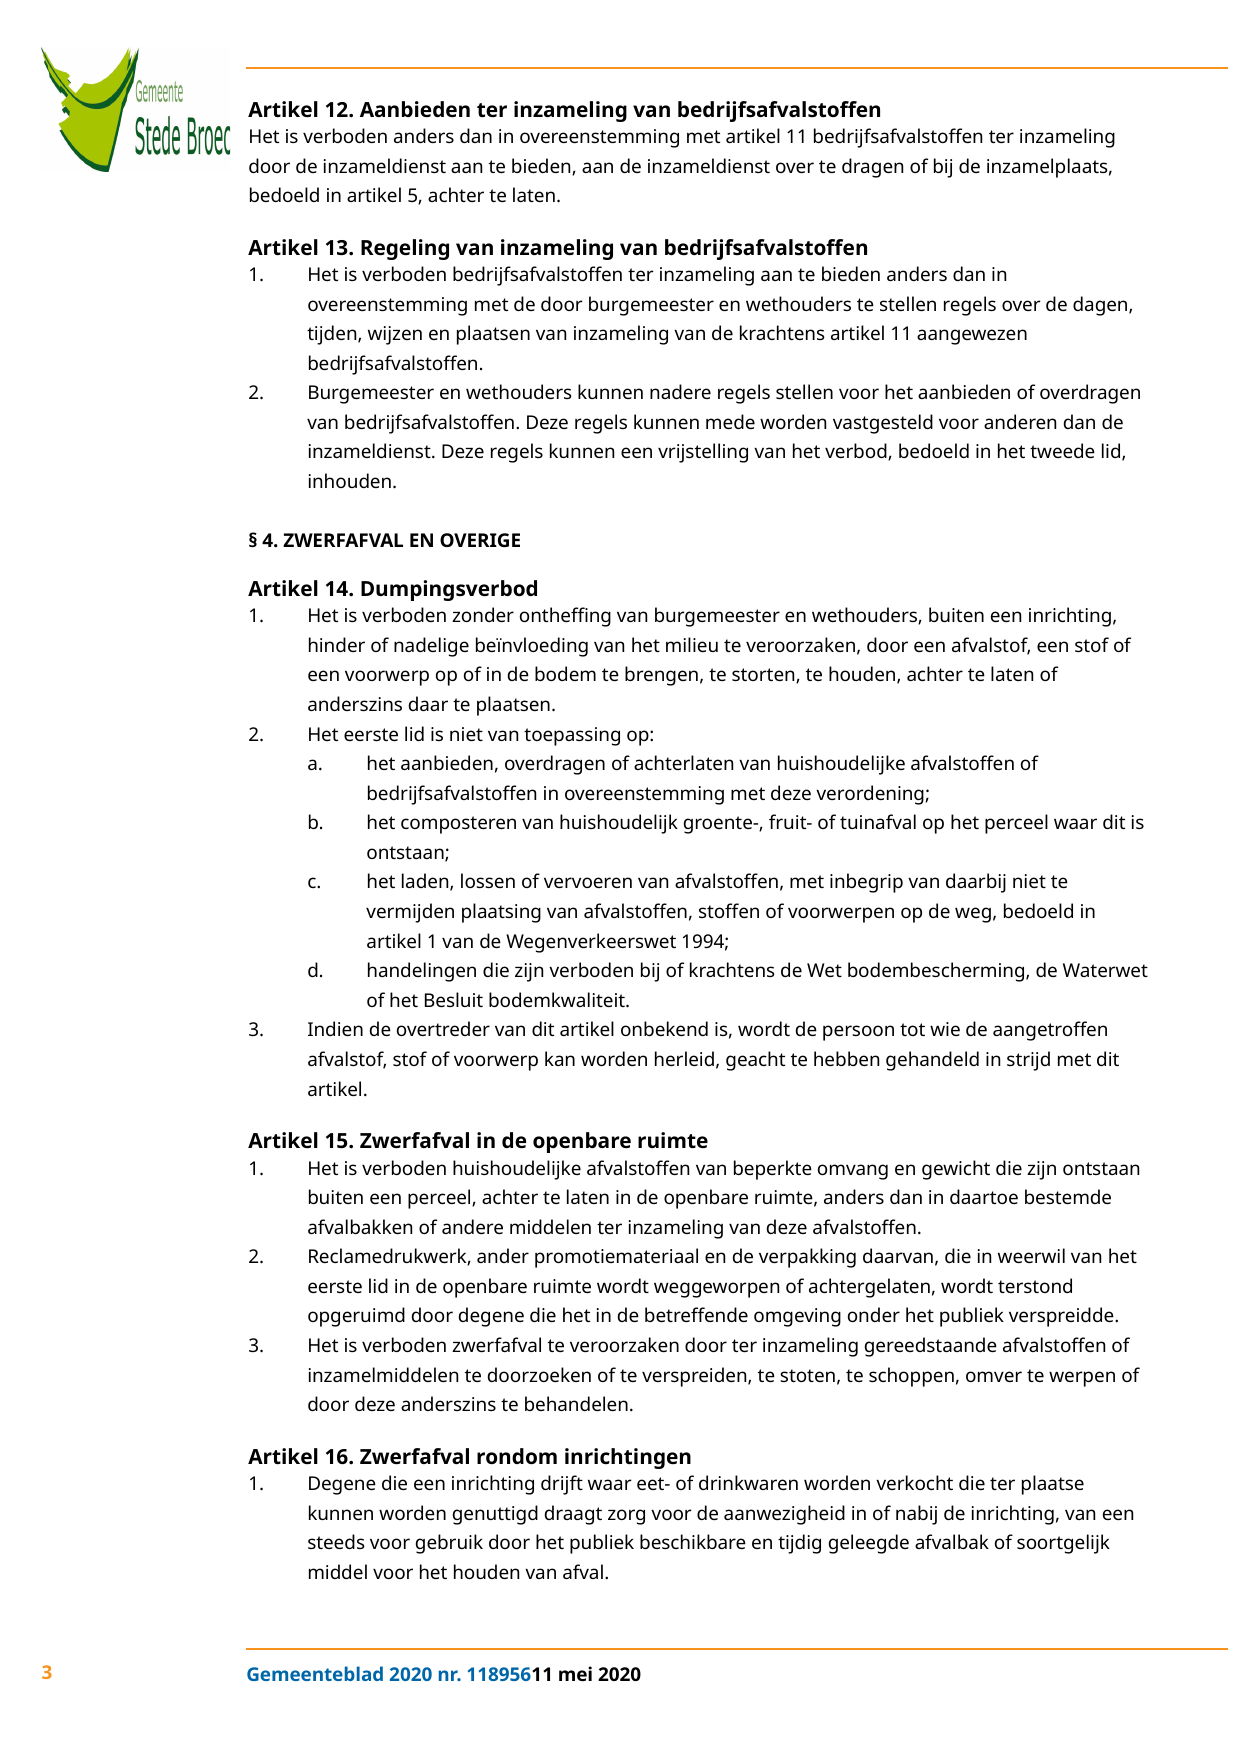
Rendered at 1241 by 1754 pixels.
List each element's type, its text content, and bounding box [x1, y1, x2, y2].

list Degene die een inrichting drijft waar eet- of drinkwaren worden verkocht die ter plaatse kunnen worden genuttigd draagt zorg voor de aanwezigheid in of nabij de inrichting, van een steeds voor gebruik door het publiek beschikbare en tijdig geleegde afvalbak of soortgelijk middel voor het houden van afval. [248, 1470, 1152, 1585]
text Artikel 16. Zwerfafval rondom inrichtingen [248, 1442, 1152, 1470]
list Het is verboden zonder ontheffing van burgemeester en wethouders, buiten een inrichting, hinder of nadelige beïnvloeding van het milieu te veroorzaken, door een afvalstof, een stof of een voorwerp op of in de bodem te brengen, te storten, te houden, achter te laten of anderszins daar te plaatsen. [248, 602, 1152, 717]
list Het is verboden huishoudelijke afvalstoffen van beperkte omvang en gewicht die zijn ontstaan buiten een perceel, achter te laten in de openbare ruimte, anders dan in daartoe bestemde afvalbakken of andere middelen ter inzameling van deze afvalstoffen. [248, 1155, 1152, 1239]
text § 4. ZWERFAFVAL EN OVERIGE [248, 527, 1152, 553]
list handelingen die zijn verboden bij of krachtens de Wet bodembescherming, de Waterwet of het Besluit bodemkwaliteit. [307, 957, 1152, 1013]
text Het is verboden anders dan in overeenstemming met artikel 11 bedrijfsafvalstoffen ter inzameling door de inzameldienst aan te bieden, aan de inzameldienst over te dragen of bij de inzamelplaats, bedoeld in artikel 5, achter te laten. [248, 123, 1152, 208]
text Artikel 15. Zwerfafval in de openbare ruimte [248, 1126, 1152, 1155]
text Artikel 14. Dumpingsverbod [248, 574, 1152, 602]
list Het is verboden zwerfafval te veroorzaken door ter inzameling gereedstaande afvalstoffen of inzamelmiddelen te doorzoeken of te verspreiden, te stoten, te schoppen, omver te werpen of door deze anderszins te behandelen. [248, 1332, 1152, 1417]
list het composteren van huishoudelijk groente-, fruit- of tuinafval op het perceel waar dit is ontstaan; [307, 809, 1152, 865]
text Artikel 13. Regeling van inzameling van bedrijfsafvalstoffen [248, 233, 1152, 261]
list Het eerste lid is niet van toepassing op: [248, 721, 1152, 747]
list Reclamedrukwerk, ander promotiemateriaal en de verpakking daarvan, die in weerwil van het eerste lid in de openbare ruimte wordt weggeworpen of achtergelaten, wordt terstond opgeruimd door degene die het in de betreffende omgeving onder het publiek verspreidde. [248, 1243, 1152, 1328]
list Het is verboden bedrijfsafvalstoffen ter inzameling aan te bieden anders dan in overeenstemming met de door burgemeester en wethouders te stellen regels over de dagen, tijden, wijzen en plaatsen van inzameling van de krachtens artikel 11 aangewezen bedrijfsafvalstoffen. [248, 261, 1152, 376]
list Burgemeester en wethouders kunnen nadere regels stellen voor het aanbieden of overdragen van bedrijfsafvalstoffen. Deze regels kunnen mede worden vastgesteld voor anderen dan de inzameldienst. Deze regels kunnen een vrijstelling van het verbod, bedoeld in het tweede lid, inhouden. [248, 379, 1152, 494]
picture [41, 47, 231, 172]
list Indien de overtreder van dit artikel onbekend is, wordt de persoon tot wie de aangetroffen afvalstof, stof of voorwerp kan worden herleid, geacht te hebben gehandeld in strijd met dit artikel. [248, 1017, 1152, 1102]
list het aanbieden, overdragen of achterlaten van huishoudelijke afvalstoffen of bedrijfsafvalstoffen in overeenstemming met deze verordening; [307, 750, 1152, 806]
list het laden, lossen of vervoeren van afvalstoffen, met inbegrip van daarbij niet te vermijden plaatsing van afvalstoffen, stoffen of voorwerpen op de weg, bedoeld in artikel 1 van de Wegenverkeerswet 1994; [307, 869, 1152, 954]
text Artikel 12. Aanbieden ter inzameling van bedrijfsafvalstoffen [248, 95, 1152, 123]
